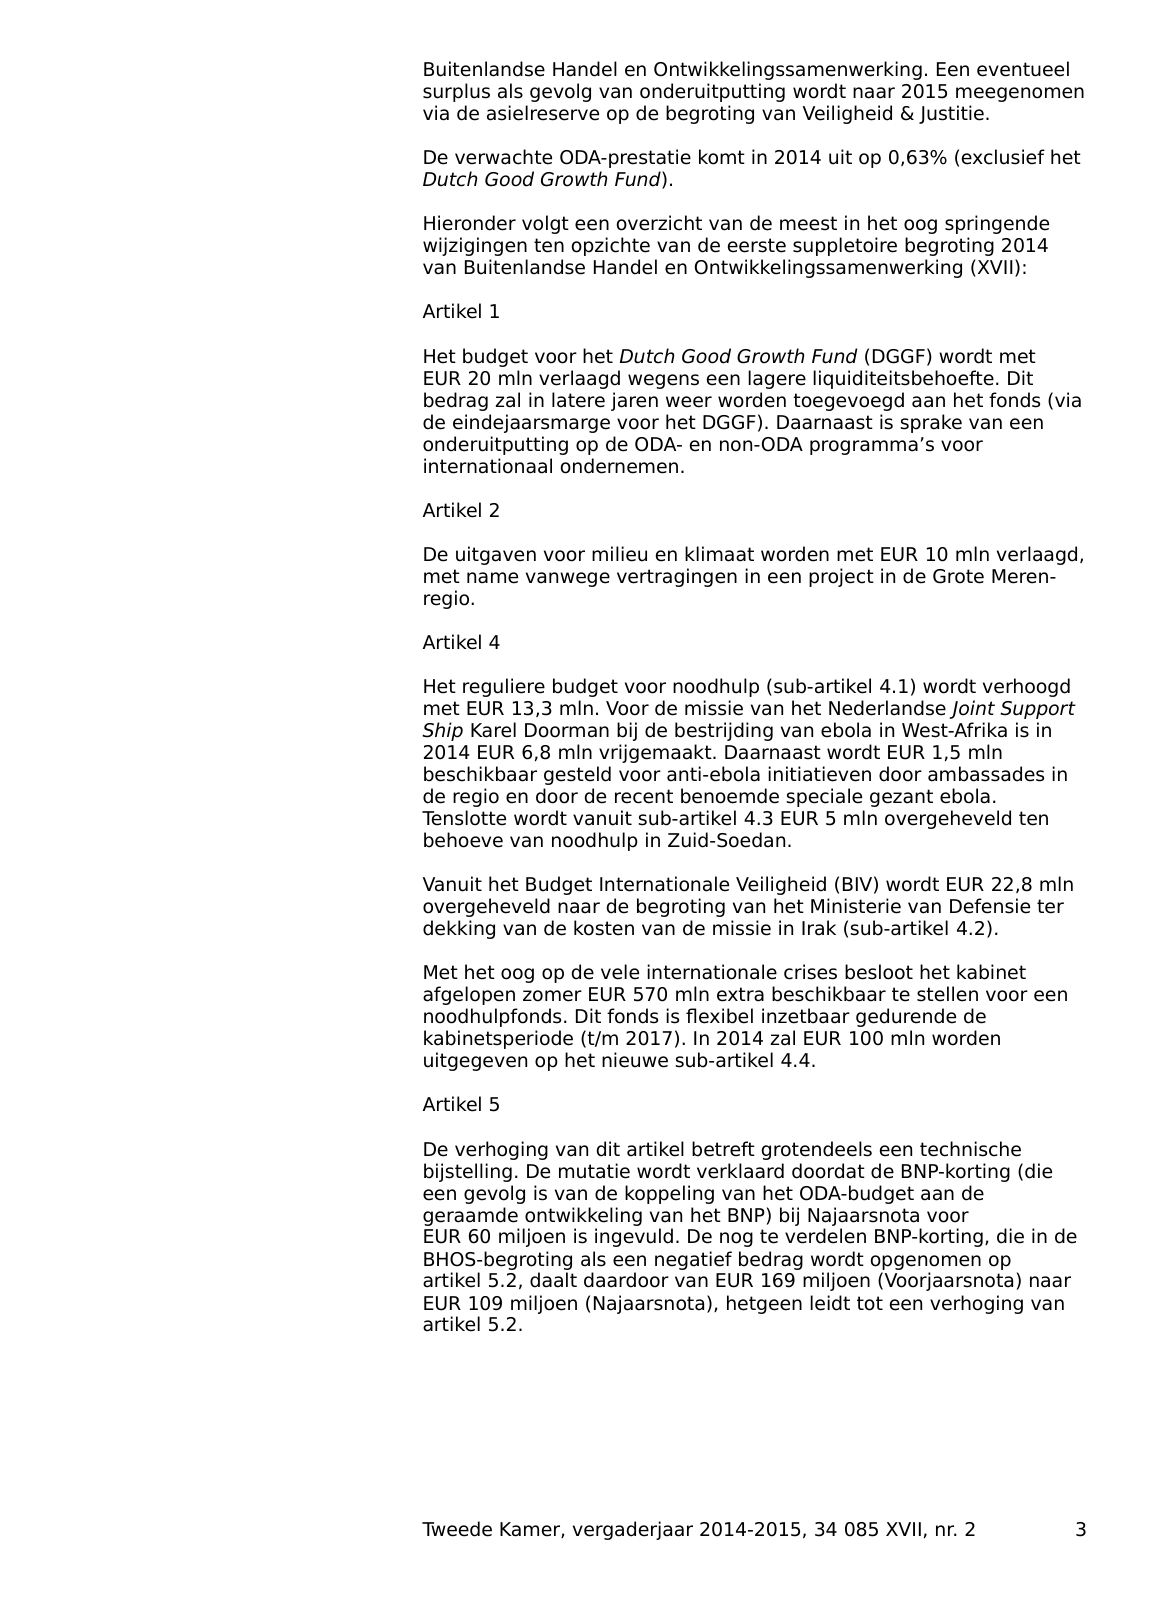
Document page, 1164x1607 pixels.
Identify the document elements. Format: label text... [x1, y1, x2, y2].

text Hieronder volgt een overzicht van de meest in het oog springende wijzigingen ten opzichte van de eerste suppletoire begroting 2014 van Buitenlandse Handel en Ontwikkelingssamenwerking (XVII): [422, 213, 1087, 279]
subtitle Artikel 2 [422, 500, 1087, 522]
text De uitgaven voor milieu en klimaat worden met EUR 10 mln verlaagd, met name vanwege vertragingen in een project in de Grote Meren-regio. [422, 544, 1087, 610]
subtitle Artikel 4 [422, 632, 1087, 654]
subtitle Artikel 5 [422, 1094, 1087, 1116]
text Met het oog op de vele internationale crises besloot het kabinet afgelopen zomer EUR 570 mln extra beschikbaar te stellen voor een noodhulpfonds. Dit fonds is flexibel inzetbaar gedurende de kabinetsperiode (t/m 2017). In 2014 zal EUR 100 mln worden uitgegeven op het nieuwe sub-artikel 4.4. [422, 962, 1087, 1072]
subtitle Artikel 1 [422, 301, 1087, 323]
text Het budget voor het Dutch Good Growth Fund (DGGF) wordt met EUR 20 mln verlaagd wegens een lagere liquiditeitsbehoefte. Dit bedrag zal in latere jaren weer worden toegevoegd aan het fonds (via de eindejaarsmarge voor het DGGF). Daarnaast is sprake van een onderuitputting op de ODA- en non-ODA programma’s voor internationaal ondernemen. [422, 346, 1087, 477]
text De verhoging van dit artikel betreft grotendeels een technische bijstelling. De mutatie wordt verklaard doordat de BNP-korting (die een gevolg is van de koppeling van het ODA-budget aan de geraamde ontwikkeling van het BNP) bij Najaarsnota voor EUR 60 miljoen is ingevuld. De nog te verdelen BNP-korting, die in de BHOS-begroting als een negatief bedrag wordt opgenomen op artikel 5.2, daalt daardoor van EUR 169 miljoen (Voorjaarsnota) naar EUR 109 miljoen (Najaarsnota), hetgeen leidt tot een verhoging van artikel 5.2. [422, 1138, 1087, 1336]
text Vanuit het Budget Internationale Veiligheid (BIV) wordt EUR 22,8 mln overgeheveld naar de begroting van het Ministerie van Defensie ter dekking van de kosten van de missie in Irak (sub-artikel 4.2). [422, 874, 1087, 940]
text Het reguliere budget voor noodhulp (sub-artikel 4.1) wordt verhoogd met EUR 13,3 mln. Voor de missie van het Nederlandse Joint Support Ship Karel Doorman bij de bestrijding van ebola in West-Afrika is in 2014 EUR 6,8 mln vrijgemaakt. Daarnaast wordt EUR 1,5 mln beschikbaar gesteld voor anti-ebola initiatieven door ambassades in de regio en door de recent benoemde speciale gezant ebola. Tenslotte wordt vanuit sub-artikel 4.3 EUR 5 mln overgeheveld ten behoeve van noodhulp in Zuid-Soedan. [422, 676, 1087, 852]
text Buitenlandse Handel en Ontwikkelingssamenwerking. Een eventueel surplus als gevolg van onderuitputting wordt naar 2015 meegenomen via de asielreserve op de begroting van Veiligheid & Justitie. [422, 59, 1087, 125]
text De verwachte ODA-prestatie komt in 2014 uit op 0,63% (exclusief het Dutch Good Growth Fund). [422, 147, 1087, 191]
